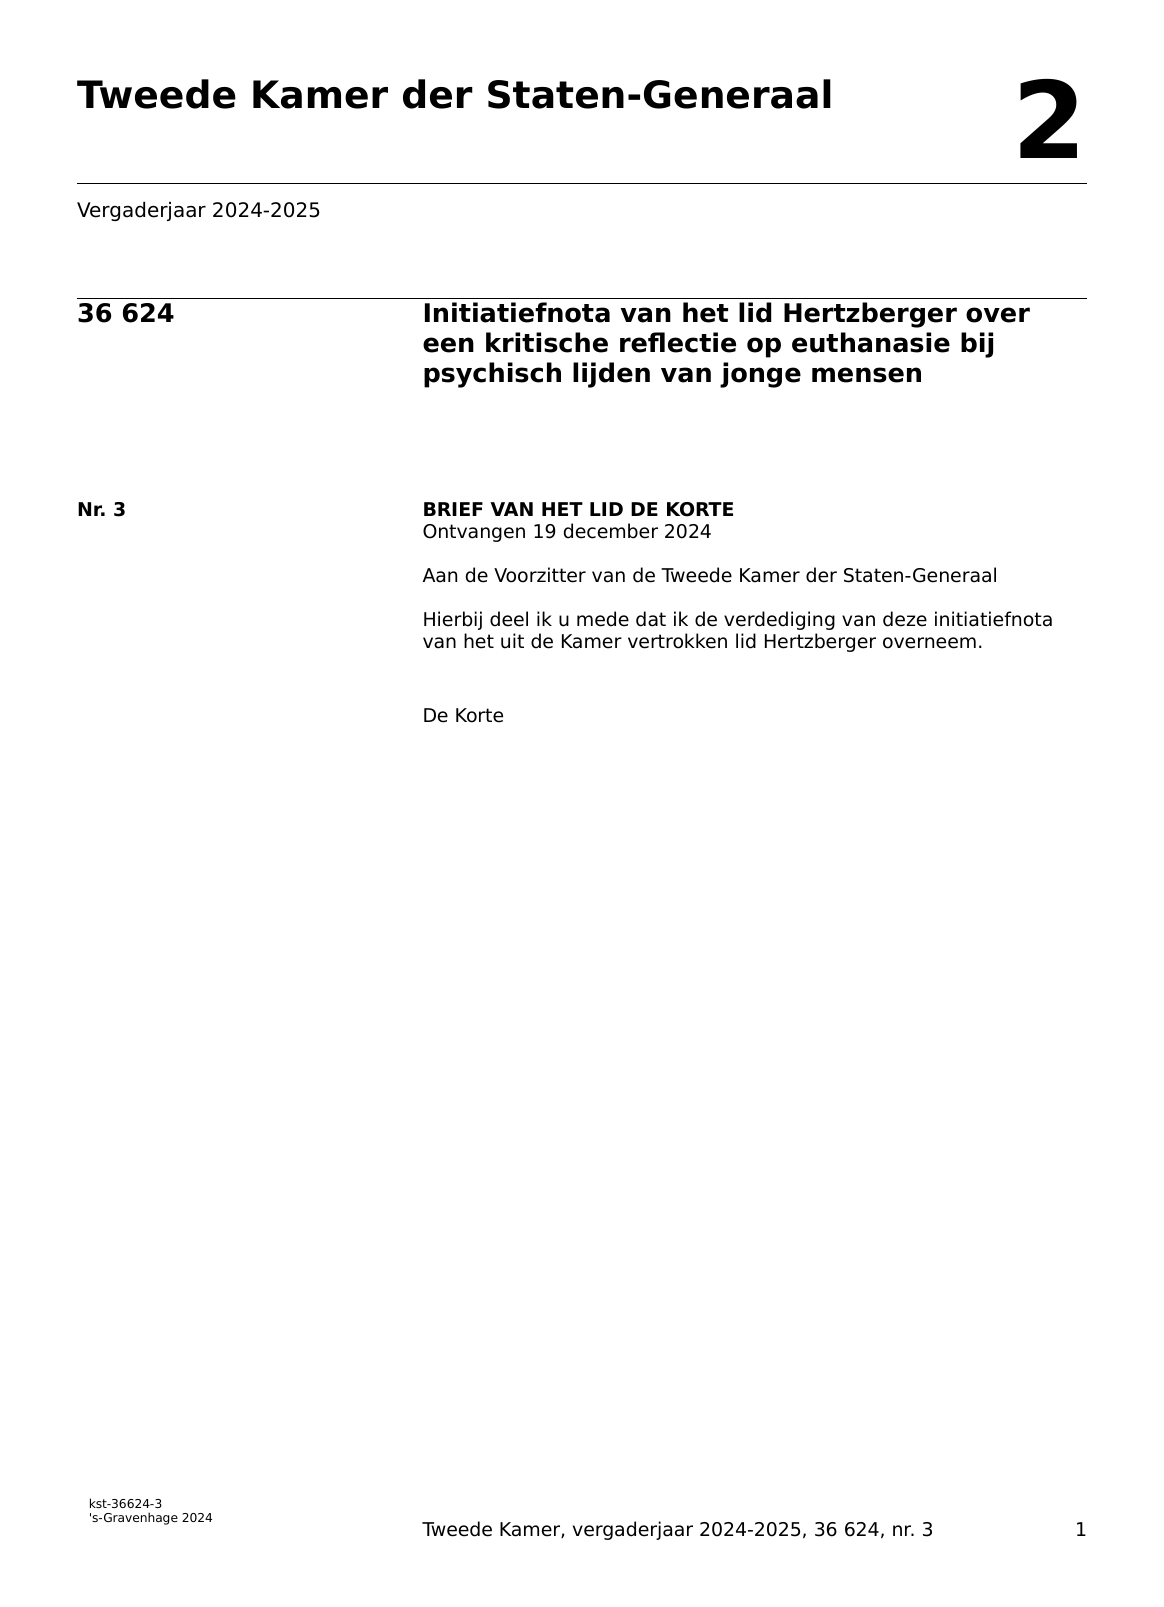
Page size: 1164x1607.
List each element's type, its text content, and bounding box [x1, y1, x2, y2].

table_header Tweede Kamer der Staten-Generaal [77, 59, 886, 183]
subtitle Nr. 3 BRIEF VAN HET LID DE KORTE [77, 499, 1087, 521]
table_cell Vergaderjaar 2024-2025 [77, 184, 1087, 298]
text kst-36624-3 [88, 1497, 323, 1511]
subtitle 36 624 Initiatiefnota van het lid Hertzberger over een kritische reflectie op euthanasie bij psychisch lijden van jonge mensen [77, 299, 1087, 388]
text Aan de Voorzitter van de Tweede Kamer der Staten-Generaal [422, 565, 1087, 587]
text Ontvangen 19 december 2024 [422, 521, 1087, 543]
text Hierbij deel ik u mede dat ik de verdediging van deze initiatiefnota van het uit de Kamer vertrokken lid Hertzberger overneem. [422, 609, 1087, 653]
text 's-Gravenhage 2024 [88, 1511, 323, 1525]
table_header 2 [886, 59, 1087, 183]
text De Korte [422, 683, 1087, 727]
